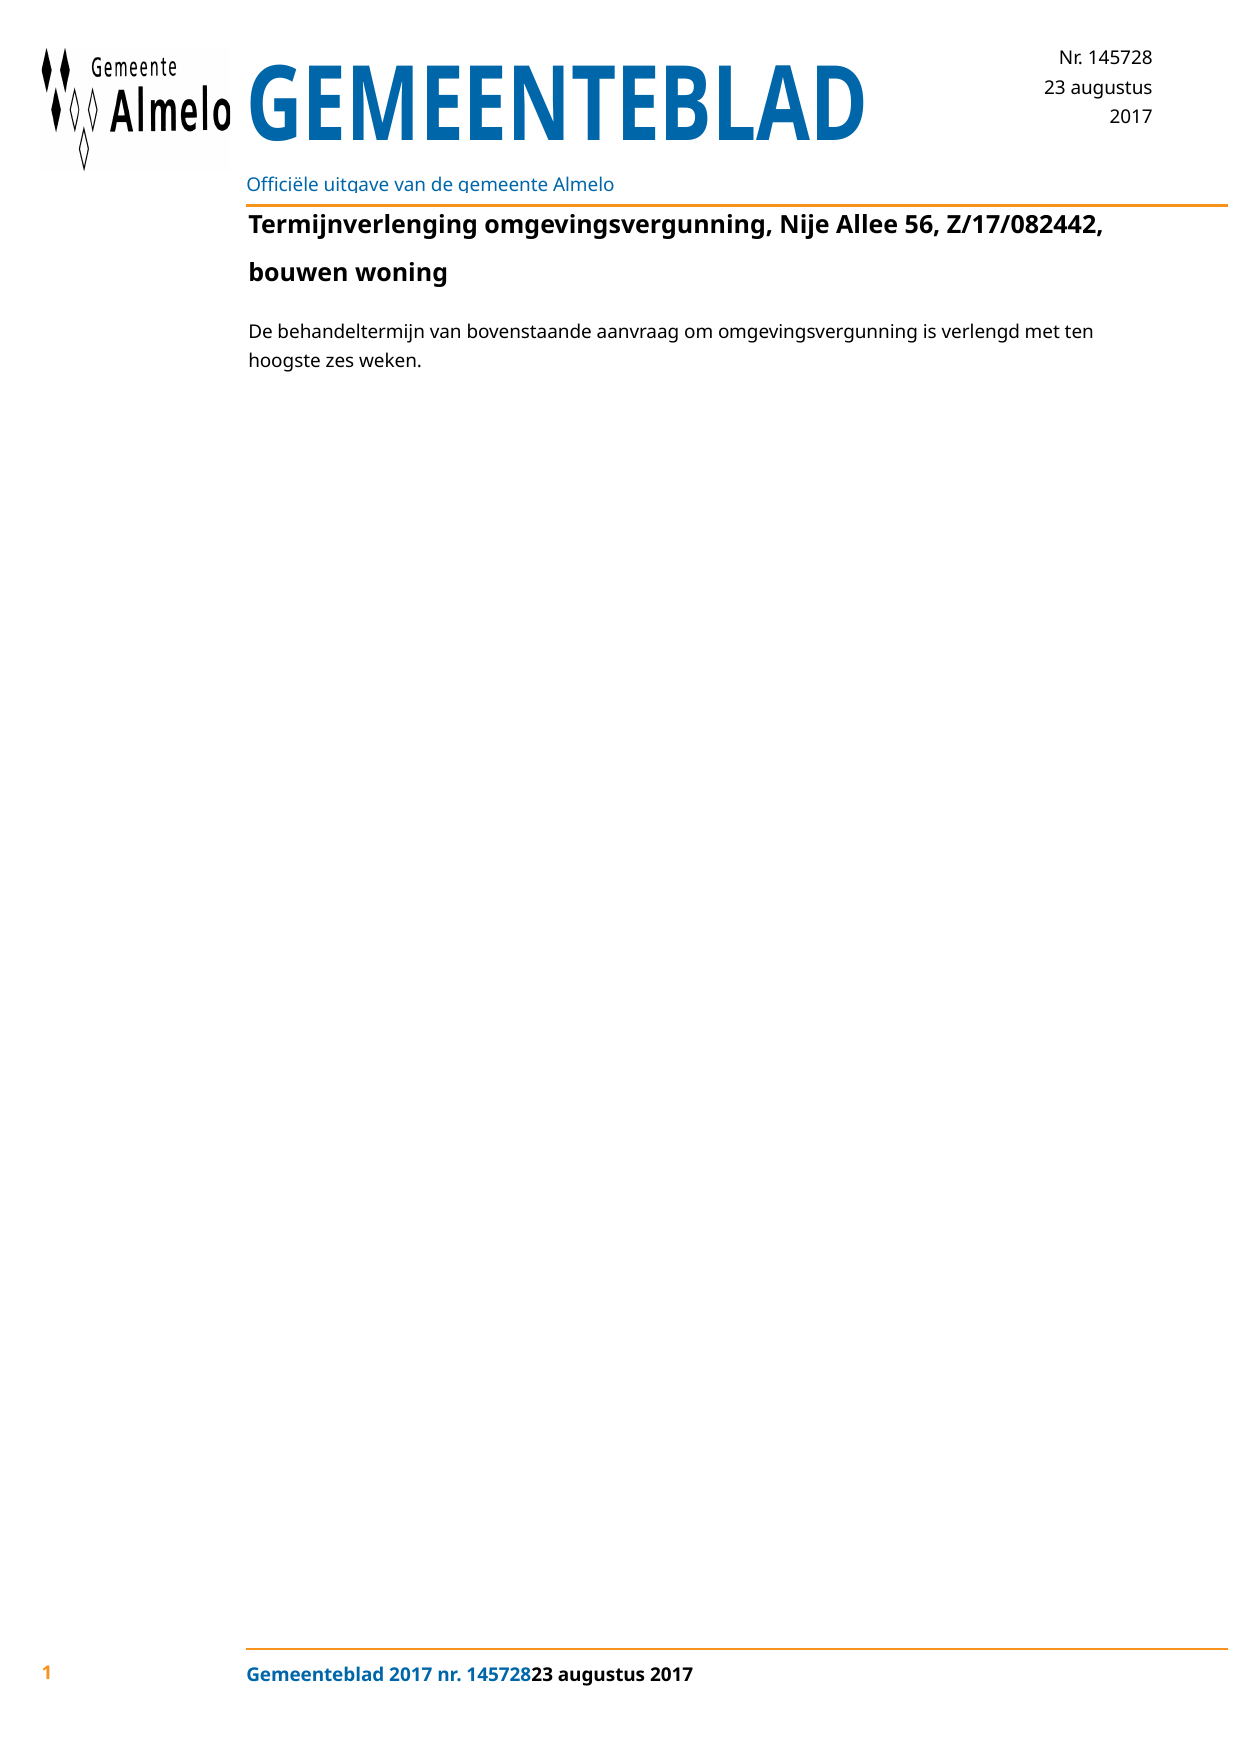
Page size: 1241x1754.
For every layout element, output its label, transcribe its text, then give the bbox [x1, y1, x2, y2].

picture [41, 47, 231, 172]
text De behandeltermijn van bovenstaande aanvraag om omgevingsvergunning is verlengd met ten hoogste zes weken. [248, 318, 1152, 373]
text Termijnverlenging omgevingsvergunning, Nije Allee 56, Z/17/082442, bouwen woning [248, 207, 1152, 288]
